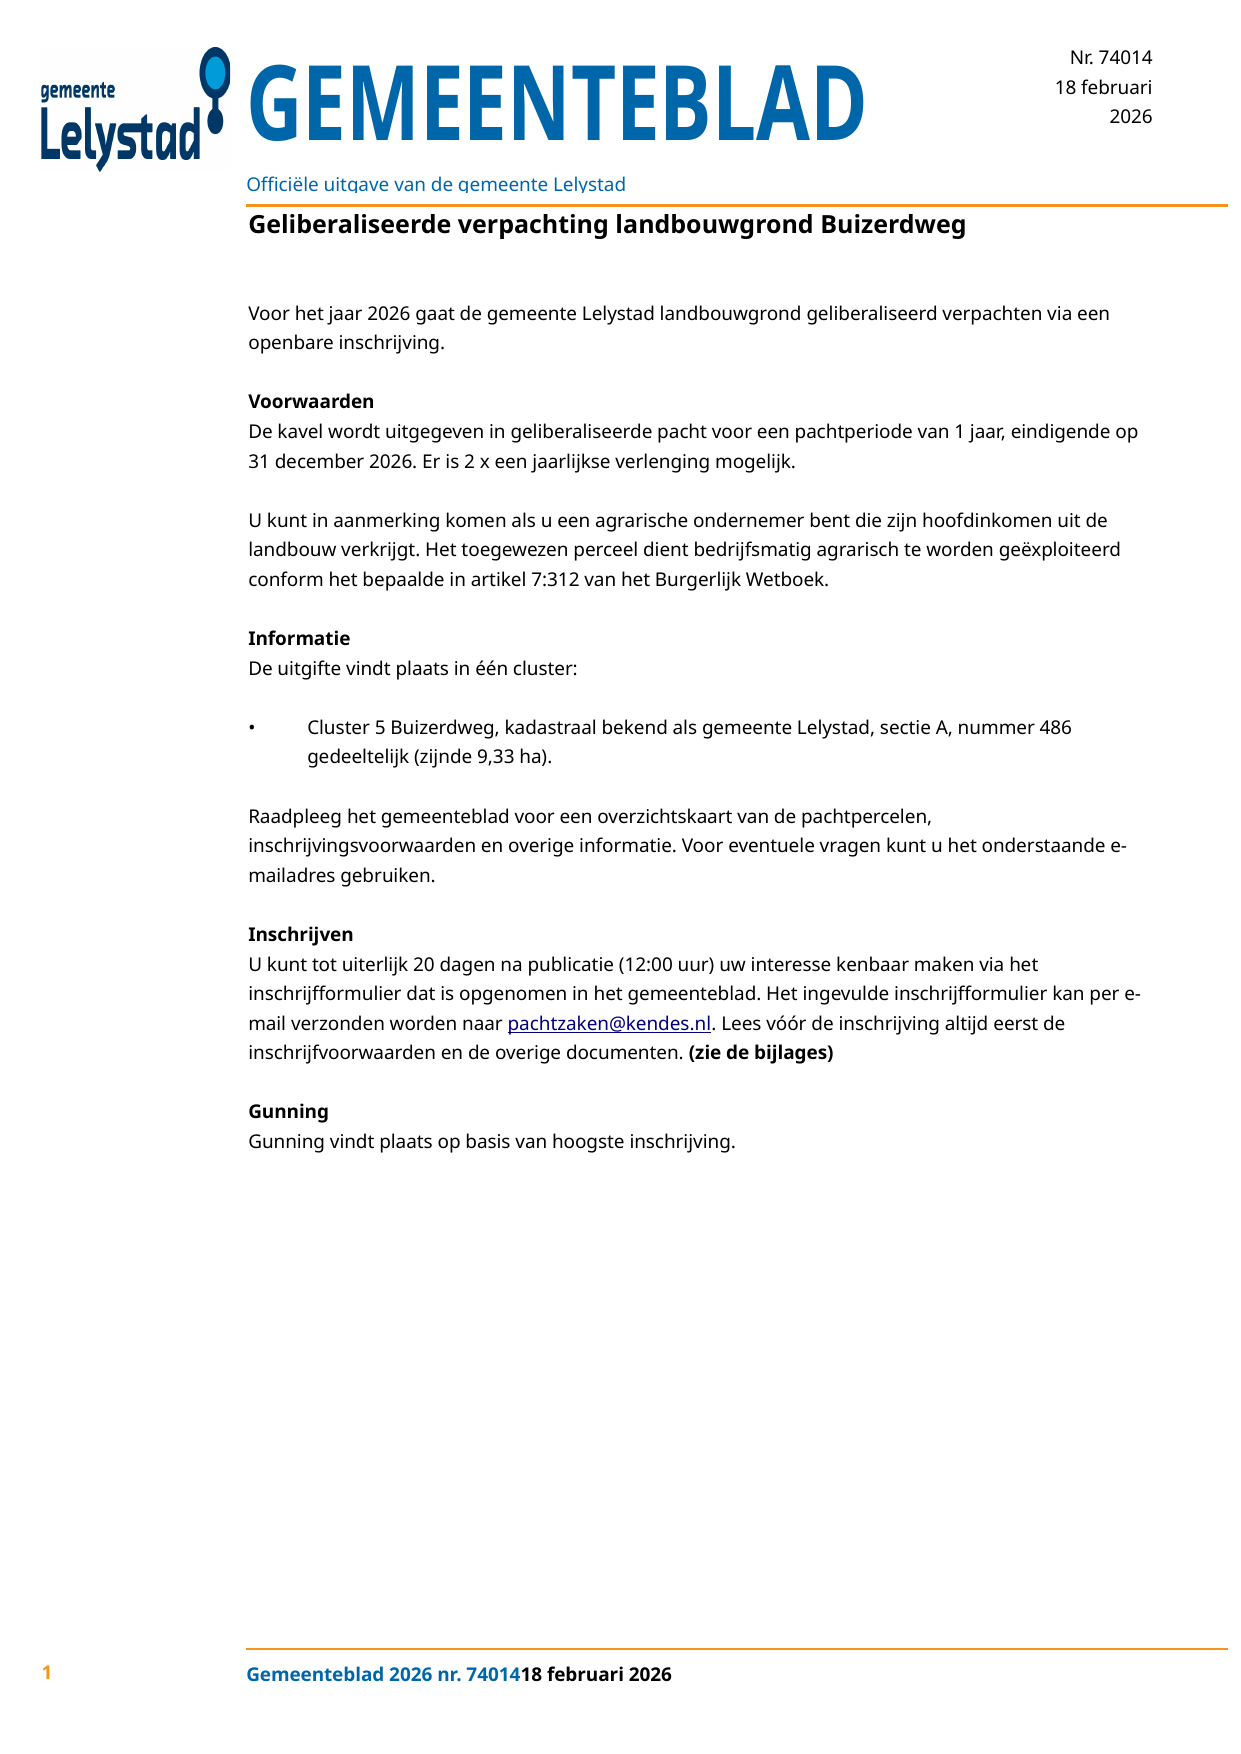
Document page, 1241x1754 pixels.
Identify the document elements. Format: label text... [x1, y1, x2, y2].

list Cluster 5 Buizerdweg, kadastraal bekend als gemeente Lelystad, sectie A, nummer 486 gedeeltelijk (zijnde 9,33 ha). [248, 714, 1152, 769]
text De uitgifte vindt plaats in één cluster: [248, 655, 1152, 681]
text Voorwaarden [248, 389, 1152, 414]
text Inschrijven [248, 921, 1152, 947]
text Gunning vindt plaats op basis van hoogste inschrijving. [248, 1128, 1152, 1154]
picture [41, 47, 231, 172]
text Voor het jaar 2026 gaat de gemeente Lelystad landbouwgrond geliberaliseerd verpachten via een openbare inschrijving. [248, 300, 1152, 355]
text U kunt tot uiterlijk 20 dagen na publicatie (12:00 uur) uw interesse kenbaar maken via het inschrijfformulier dat is opgenomen in het gemeenteblad. Het ingevulde inschrijfformulier kan per e-mail verzonden worden naar pachtzaken@kendes.nl. Lees vóór de inschrijving altijd eerst de inschrijfvoorwaarden en de overige documenten. (zie de bijlages) [248, 951, 1152, 1065]
text Geliberaliseerde verpachting landbouwgrond Buizerdweg [248, 207, 1152, 241]
text Gunning [248, 1099, 1152, 1124]
text Informatie [248, 625, 1152, 651]
text Raadpleeg het gemeenteblad voor een overzichtskaart van de pachtpercelen, inschrijvingsvoorwaarden en overige informatie. Voor eventuele vragen kunt u het onderstaande e-mailadres gebruiken. [248, 803, 1152, 888]
text De kavel wordt uitgegeven in geliberaliseerde pacht voor een pachtperiode van 1 jaar, eindigende op 31 december 2026. Er is 2 x een jaarlijkse verlenging mogelijk. [248, 418, 1152, 473]
text U kunt in aanmerking komen als u een agrarische ondernemer bent die zijn hoofdinkomen uit de landbouw verkrijgt. Het toegewezen perceel dient bedrijfsmatig agrarisch te worden geëxploiteerd conform het bepaalde in artikel 7:312 van het Burgerlijk Wetboek. [248, 507, 1152, 592]
